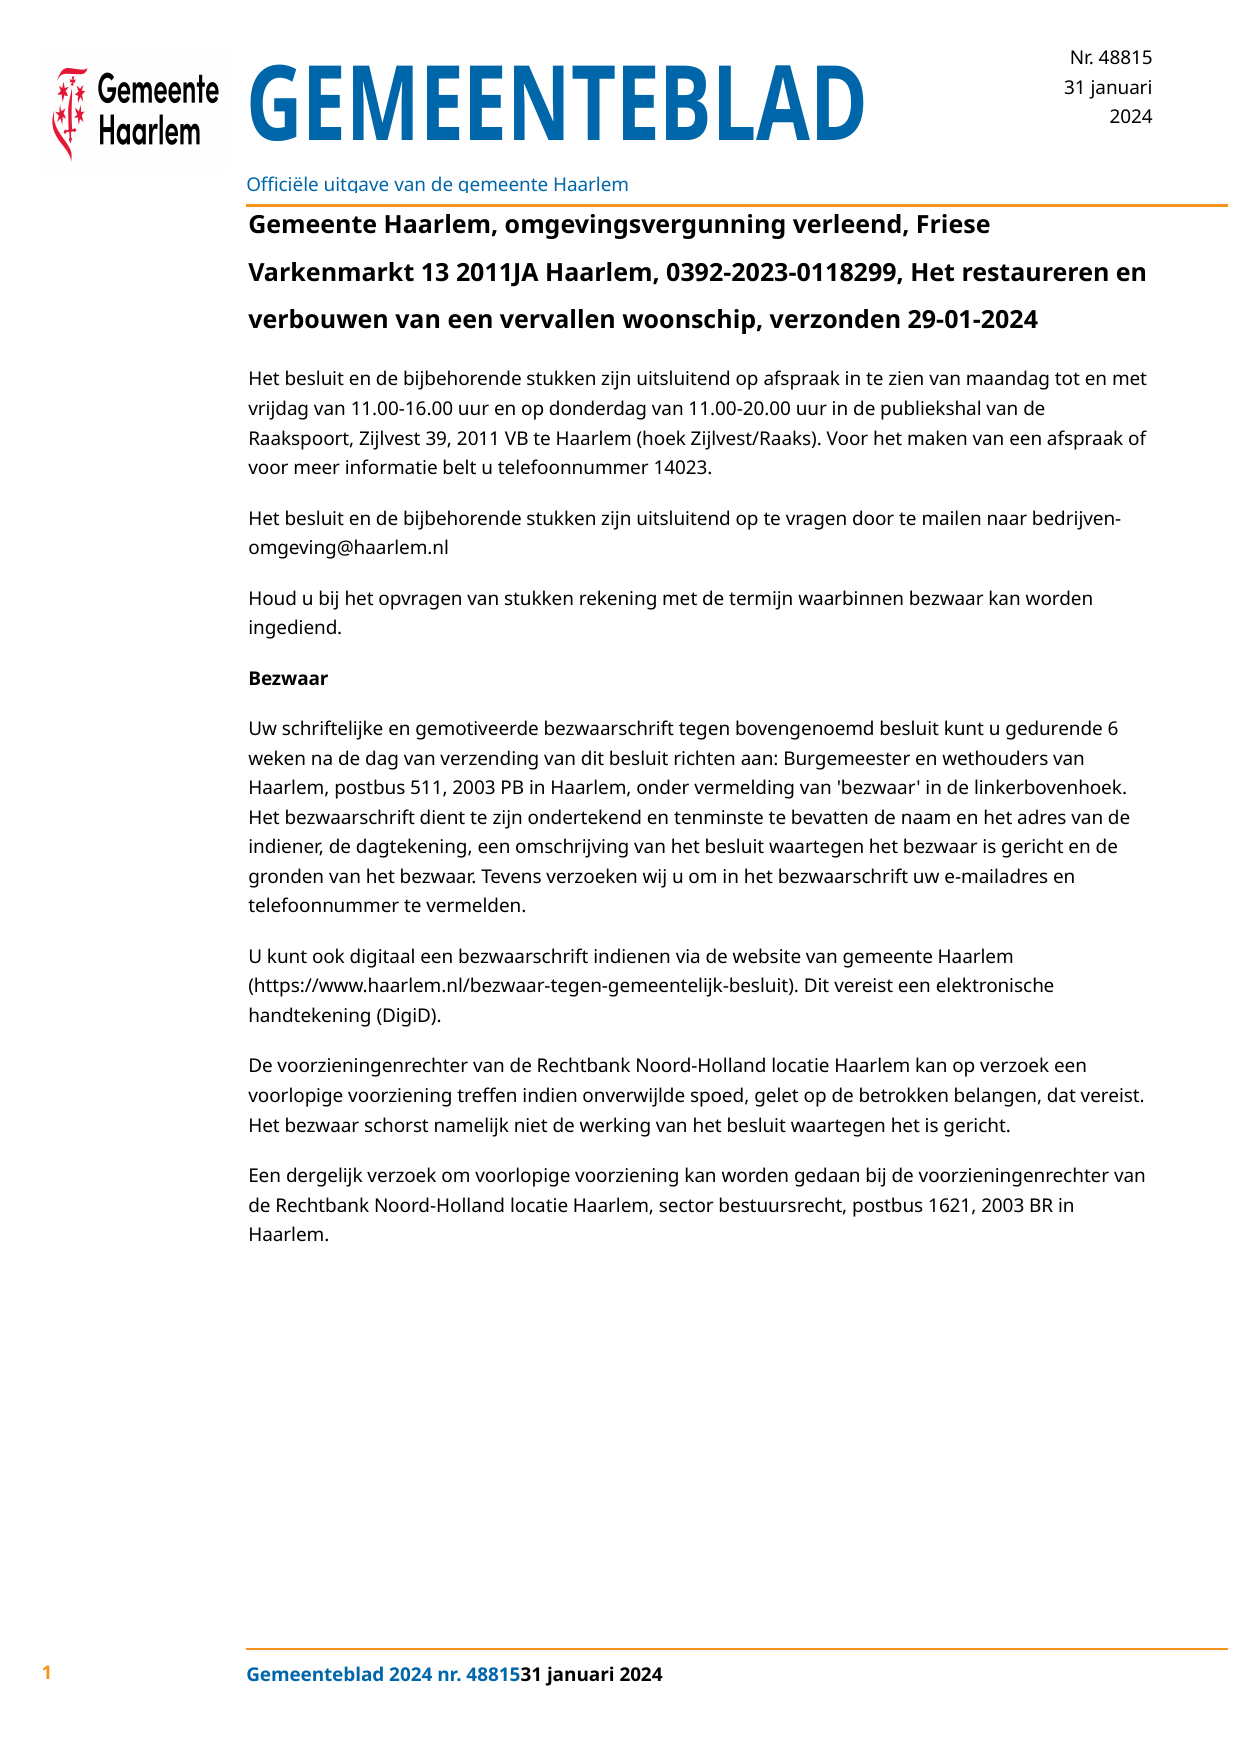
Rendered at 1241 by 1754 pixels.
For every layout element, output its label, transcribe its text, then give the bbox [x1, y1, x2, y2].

text Houd u bij het opvragen van stukken rekening met de termijn waarbinnen bezwaar kan worden ingediend. [248, 585, 1152, 640]
text De voorzieningenrechter van de Rechtbank Noord-Holland locatie Haarlem kan op verzoek een voorlopige voorziening treffen indien onverwijlde spoed, gelet op de betrokken belangen, dat vereist. Het bezwaar schorst namelijk niet de werking van het besluit waartegen het is gericht. [248, 1053, 1152, 1137]
text Gemeente Haarlem, omgevingsvergunning verleend, Friese Varkenmarkt 13 2011JA Haarlem, 0392-2023-0118299, Het restaureren en verbouwen van een vervallen woonschip, verzonden 29-01-2024 [248, 207, 1152, 336]
text Het besluit en de bijbehorende stukken zijn uitsluitend op te vragen door te mailen naar bedrijven-omgeving@haarlem.nl [248, 505, 1152, 560]
text U kunt ook digitaal een bezwaarschrift indienen via de website van gemeente Haarlem (https://www.haarlem.nl/bezwaar-tegen-gemeentelijk-besluit). Dit vereist een elektronische handtekening (DigiD). [248, 943, 1152, 1028]
text Een dergelijk verzoek om voorlopige voorziening kan worden gedaan bij de voorzieningenrechter van de Rechtbank Noord-Holland locatie Haarlem, sector bestuursrecht, postbus 1621, 2003 BR in Haarlem. [248, 1162, 1152, 1247]
text Uw schriftelijke en gemotiveerde bezwaarschrift tegen bovengenoemd besluit kunt u gedurende 6 weken na de dag van verzending van dit besluit richten aan: Burgemeester en wethouders van Haarlem, postbus 511, 2003 PB in Haarlem, onder vermelding van 'bezwaar' in de linkerbovenhoek. Het bezwaarschrift dient te zijn ondertekend en tenminste te bevatten de naam en het adres van de indiener, de dagtekening, een omschrijving van het besluit waartegen het bezwaar is gericht en de gronden van het bezwaar. Tevens verzoeken wij u om in het bezwaarschrift uw e-mailadres en telefoonnummer te vermelden. [248, 715, 1152, 918]
text Bezwaar [248, 665, 1152, 690]
picture [41, 47, 231, 172]
text Het besluit en de bijbehorende stukken zijn uitsluitend op afspraak in te zien van maandag tot en met vrijdag van 11.00-16.00 uur en op donderdag van 11.00-20.00 uur in de publiekshal van de Raakspoort, Zijlvest 39, 2011 VB te Haarlem (hoek Zijlvest/Raaks). Voor het maken van een afspraak of voor meer informatie belt u telefoonnummer 14023. [248, 366, 1152, 480]
